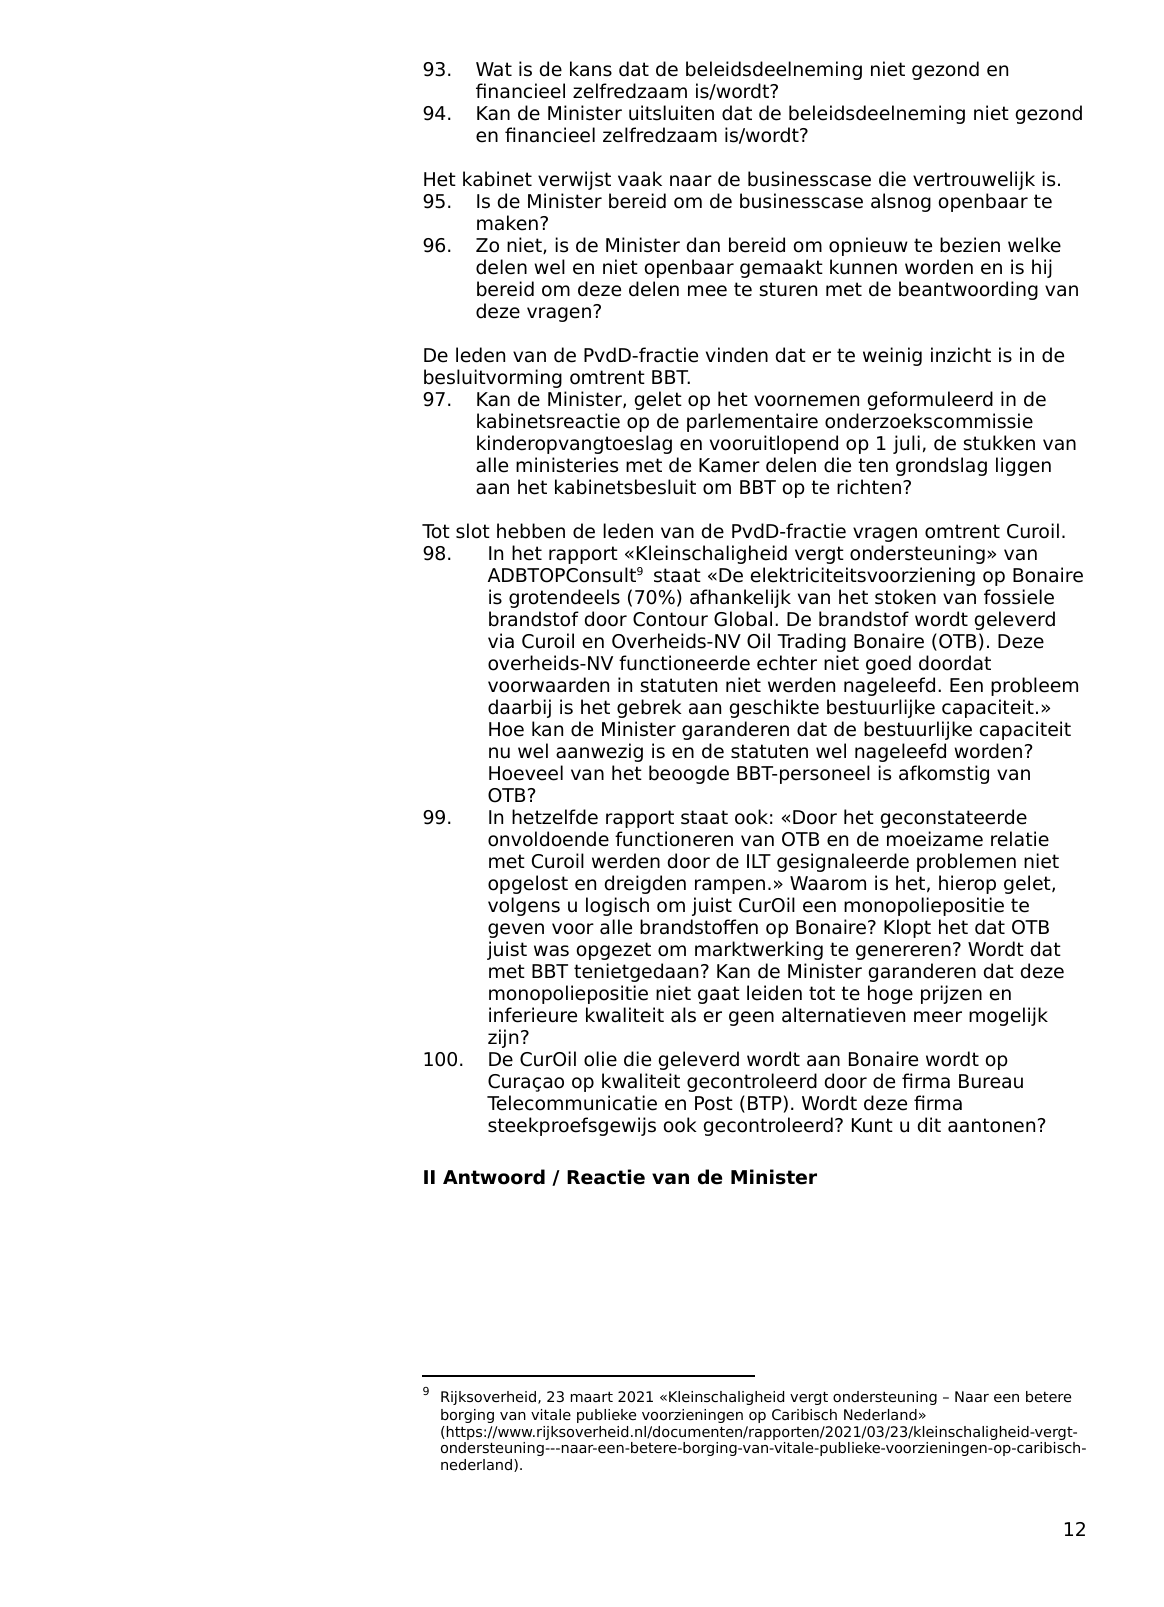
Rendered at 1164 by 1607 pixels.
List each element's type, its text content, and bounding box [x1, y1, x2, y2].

text 94. Kan de Minister uitsluiten dat de beleidsdeelneming niet gezond en financieel zelfredzaam is/wordt? [422, 103, 1087, 147]
text 93. Wat is de kans dat de beleidsdeelneming niet gezond en financieel zelfredzaam is/wordt? [422, 59, 1087, 103]
subtitle II Antwoord / Reactie van de Minister [422, 1167, 1087, 1189]
text 95. Is de Minister bereid om de businesscase alsnog openbaar te maken? [422, 191, 1087, 235]
text Het kabinet verwijst vaak naar de businesscase die vertrouwelijk is. [422, 169, 1087, 191]
text De leden van de PvdD-fractie vinden dat er te weinig inzicht is in de besluitvorming omtrent BBT. [422, 345, 1087, 389]
text 98. In het rapport «Kleinschaligheid vergt ondersteuning» van ADBTOPConsult staat «De elektriciteitsvoorziening op Bonaire is grotendeels (70%) afhankelijk van het stoken van fossiele brandstof door Contour Global. De brandstof wordt geleverd via Curoil en Overheids-NV Oil Trading Bonaire (OTB). Deze overheids-NV functioneerde echter niet goed doordat voorwaarden in statuten niet werden nageleefd. Een probleem daarbij is het gebrek aan geschikte bestuurlijke capaciteit.» Hoe kan de Minister garanderen dat de bestuurlijke capaciteit nu wel aanwezig is en de statuten wel nageleefd worden? Hoeveel van het beoogde BBT-personeel is afkomstig van OTB? [422, 543, 1087, 807]
text 100. De CurOil olie die geleverd wordt aan Bonaire wordt op Curaçao op kwaliteit gecontroleerd door de firma Bureau Telecommunicatie en Post (BTP). Wordt deze firma steekproefsgewijs ook gecontroleerd? Kunt u dit aantonen? [422, 1049, 1087, 1137]
text 96. Zo niet, is de Minister dan bereid om opnieuw te bezien welke delen wel en niet openbaar gemaakt kunnen worden en is hij bereid om deze delen mee te sturen met de beantwoording van deze vragen? [422, 235, 1087, 323]
text Tot slot hebben de leden van de PvdD-fractie vragen omtrent Curoil. [422, 521, 1087, 543]
text 97. Kan de Minister, gelet op het voornemen geformuleerd in de kabinetsreactie op de parlementaire onderzoekscommissie kinderopvangtoeslag en vooruitlopend op 1 juli, de stukken van alle ministeries met de Kamer delen die ten grondslag liggen aan het kabinetsbesluit om BBT op te richten? [422, 389, 1087, 499]
text 99. In hetzelfde rapport staat ook: «Door het geconstateerde onvoldoende functioneren van OTB en de moeizame relatie met Curoil werden door de ILT gesignaleerde problemen niet opgelost en dreigden rampen.» Waarom is het, hierop gelet, volgens u logisch om juist CurOil een monopoliepositie te geven voor alle brandstoffen op Bonaire? Klopt het dat OTB juist was opgezet om marktwerking te genereren? Wordt dat met BBT tenietgedaan? Kan de Minister garanderen dat deze monopoliepositie niet gaat leiden tot te hoge prijzen en inferieure kwaliteit als er geen alternatieven meer mogelijk zijn? [422, 807, 1087, 1049]
text Rijksoverheid, 23 maart 2021 «Kleinschaligheid vergt ondersteuning – Naar een betere borging van vitale publieke voorzieningen op Caribisch Nederland» (https://www.rijksoverheid.nl/documenten/rapporten/2021/03/23/kleinschaligheid-vergt-ondersteuning---naar-een-betere-borging-van-vitale-publieke-voorzieningen-op-caribisch-nederland). [422, 1385, 1087, 1474]
